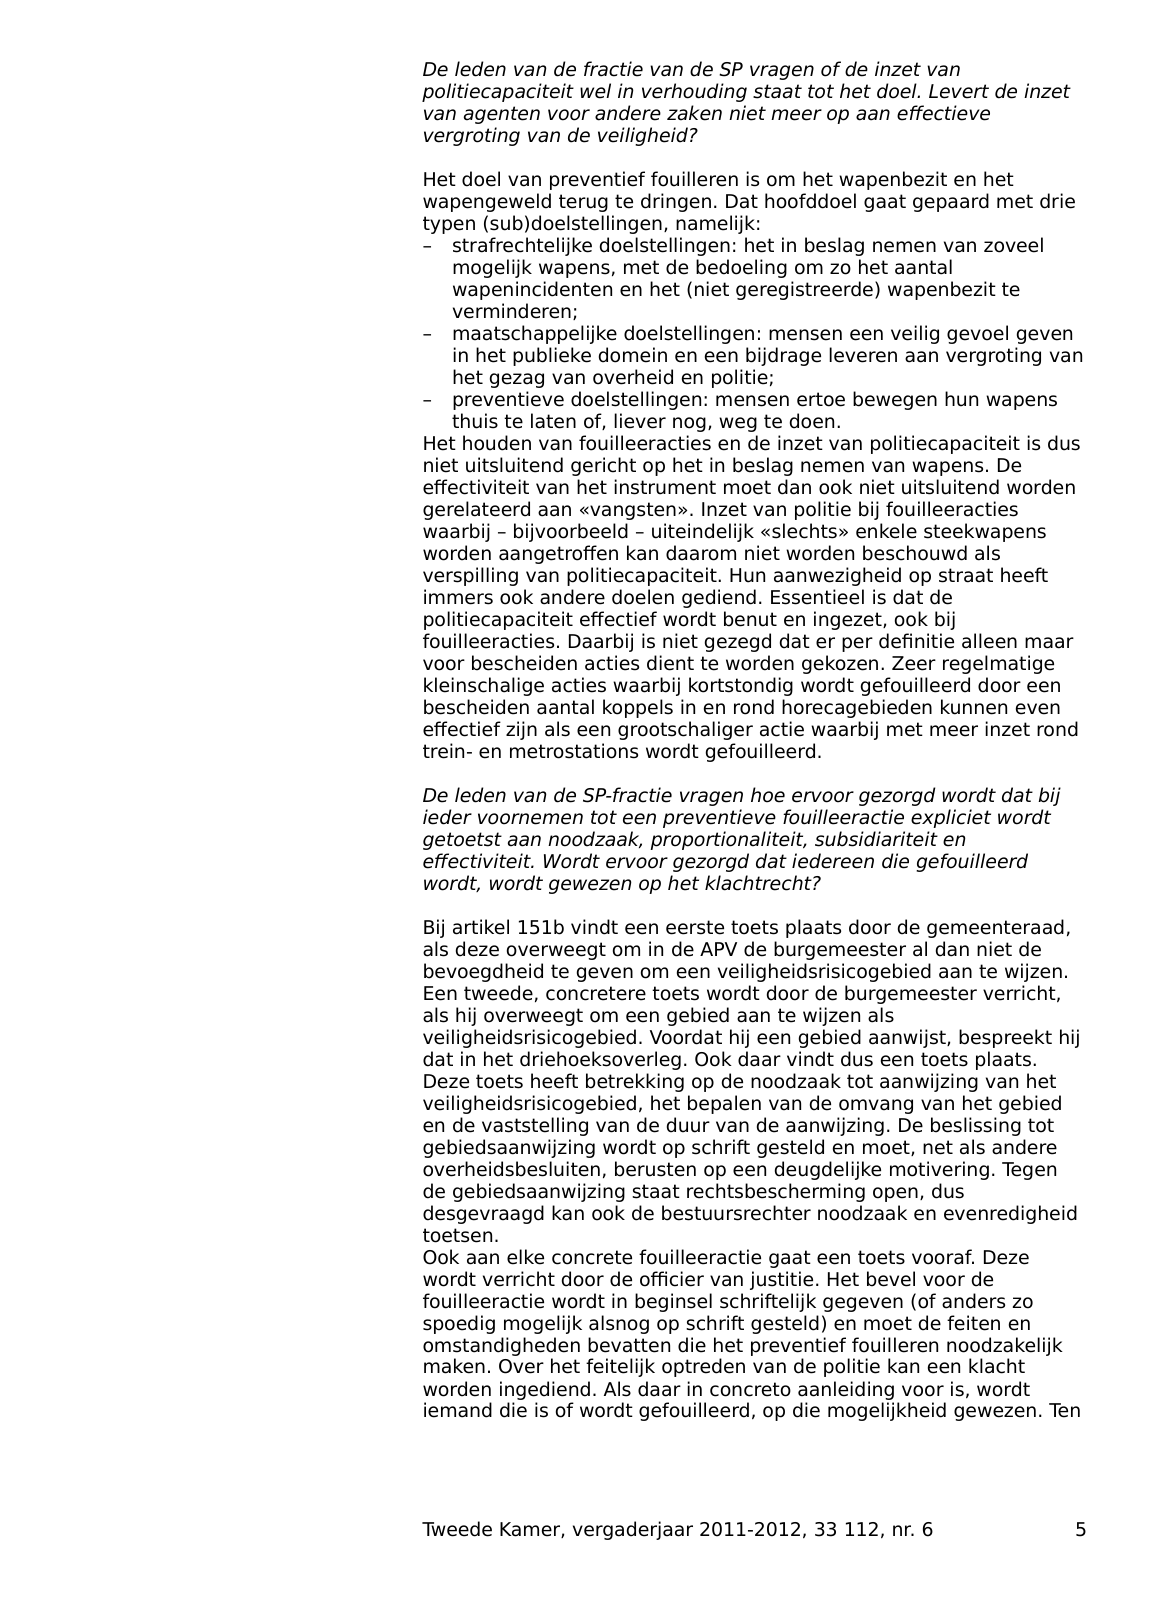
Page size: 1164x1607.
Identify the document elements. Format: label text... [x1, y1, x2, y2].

text Ook aan elke concrete fouilleeractie gaat een toets vooraf. Deze wordt verricht door de officier van justitie. Het bevel voor de fouilleeractie wordt in beginsel schriftelijk gegeven (of anders zo spoedig mogelijk alsnog op schrift gesteld) en moet de feiten en omstandigheden bevatten die het preventief fouilleren noodzakelijk maken. Over het feitelijk optreden van de politie kan een klacht worden ingediend. Als daar in concreto aanleiding voor is, wordt iemand die is of wordt gefouilleerd, op die mogelijkheid gewezen. Ten [422, 1247, 1087, 1422]
text De leden van de SP-fractie vragen hoe ervoor gezorgd wordt dat bij ieder voornemen tot een preventieve fouilleeractie expliciet wordt getoetst aan noodzaak, proportionaliteit, subsidiariteit en effectiviteit. Wordt ervoor gezorgd dat iedereen die gefouilleerd wordt, wordt gewezen op het klachtrecht? [422, 785, 1087, 895]
text De leden van de fractie van de SP vragen of de inzet van politiecapaciteit wel in verhouding staat tot het doel. Levert de inzet van agenten voor andere zaken niet meer op aan effectieve vergroting van de veiligheid? [422, 59, 1087, 147]
text – maatschappelijke doelstellingen: mensen een veilig gevoel geven in het publieke domein en een bijdrage leveren aan vergroting van het gezag van overheid en politie; [422, 323, 1087, 389]
text Het houden van fouilleeracties en de inzet van politiecapaciteit is dus niet uitsluitend gericht op het in beslag nemen van wapens. De effectiviteit van het instrument moet dan ook niet uitsluitend worden gerelateerd aan «vangsten». Inzet van politie bij fouilleeracties waarbij – bijvoorbeeld – uiteindelijk «slechts» enkele steekwapens worden aangetroffen kan daarom niet worden beschouwd als verspilling van politiecapaciteit. Hun aanwezigheid op straat heeft immers ook andere doelen gediend. Essentieel is dat de politiecapaciteit effectief wordt benut en ingezet, ook bij fouilleeracties. Daarbij is niet gezegd dat er per definitie alleen maar voor bescheiden acties dient te worden gekozen. Zeer regelmatige kleinschalige acties waarbij kortstondig wordt gefouilleerd door een bescheiden aantal koppels in en rond horecagebieden kunnen even effectief zijn als een grootschaliger actie waarbij met meer inzet rond trein- en metrostations wordt gefouilleerd. [422, 433, 1087, 763]
text – strafrechtelijke doelstellingen: het in beslag nemen van zoveel mogelijk wapens, met de bedoeling om zo het aantal wapenincidenten en het (niet geregistreerde) wapenbezit te verminderen; [422, 235, 1087, 323]
text – preventieve doelstellingen: mensen ertoe bewegen hun wapens thuis te laten of, liever nog, weg te doen. [422, 389, 1087, 433]
text Bij artikel 151b vindt een eerste toets plaats door de gemeenteraad, als deze overweegt om in de APV de burgemeester al dan niet de bevoegdheid te geven om een veiligheidsrisicogebied aan te wijzen. Een tweede, concretere toets wordt door de burgemeester verricht, als hij overweegt om een gebied aan te wijzen als veiligheidsrisicogebied. Voordat hij een gebied aanwijst, bespreekt hij dat in het driehoeksoverleg. Ook daar vindt dus een toets plaats. Deze toets heeft betrekking op de noodzaak tot aanwijzing van het veiligheidsrisicogebied, het bepalen van de omvang van het gebied en de vaststelling van de duur van de aanwijzing. De beslissing tot gebiedsaanwijzing wordt op schrift gesteld en moet, net als andere overheidsbesluiten, berusten op een deugdelijke motivering. Tegen de gebiedsaanwijzing staat rechtsbescherming open, dus desgevraagd kan ook de bestuursrechter noodzaak en evenredigheid toetsen. [422, 917, 1087, 1247]
text Het doel van preventief fouilleren is om het wapenbezit en het wapengeweld terug te dringen. Dat hoofddoel gaat gepaard met drie typen (sub)doelstellingen, namelijk: [422, 169, 1087, 235]
